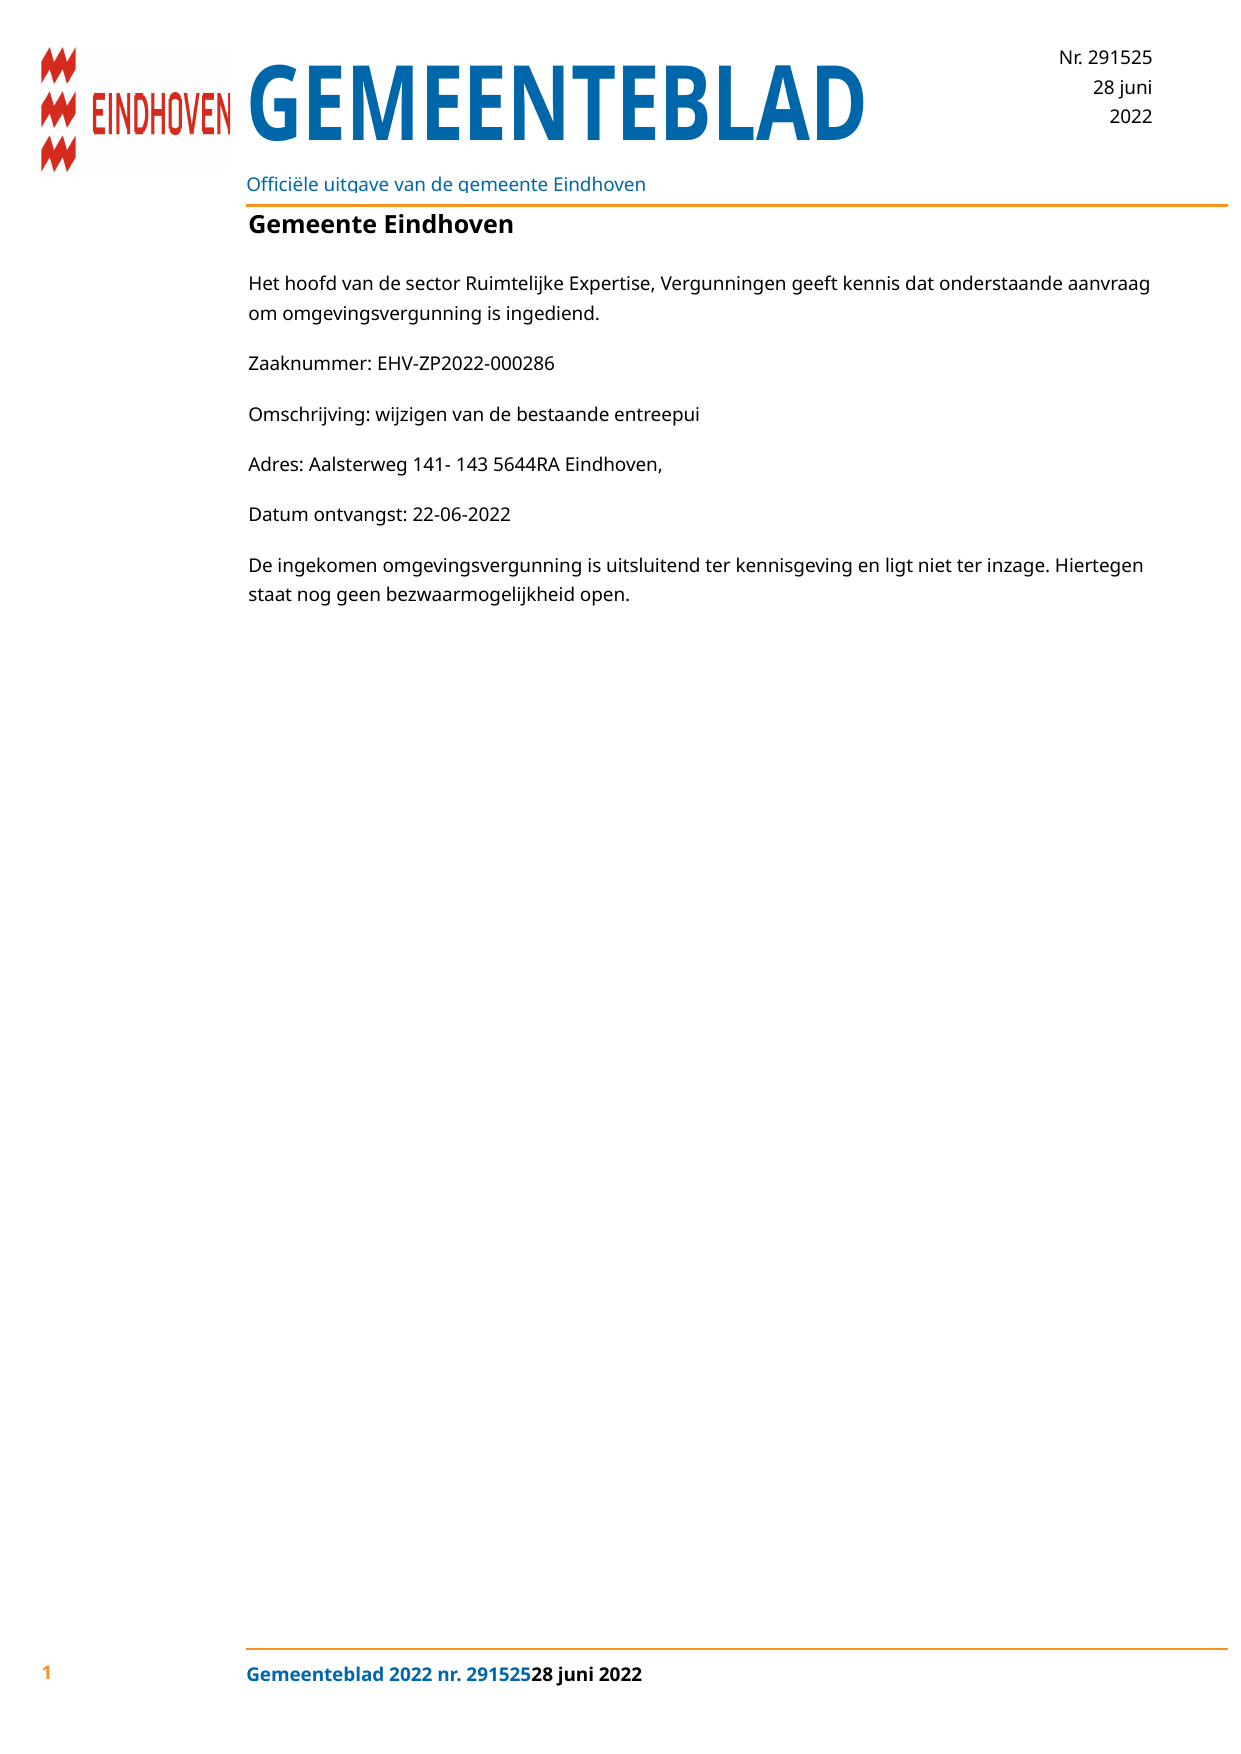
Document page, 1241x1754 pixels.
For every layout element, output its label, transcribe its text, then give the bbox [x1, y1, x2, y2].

text Omschrijving: wijzigen van de bestaande entreepui [248, 401, 1152, 426]
text Datum ontvangst: 22-06-2022 [248, 502, 1152, 527]
text De ingekomen omgevingsvergunning is uitsluitend ter kennisgeving en ligt niet ter inzage. Hiertegen staat nog geen bezwaarmogelijkheid open. [248, 552, 1152, 607]
picture [41, 47, 231, 172]
text Adres: Aalsterweg 141- 143 5644RA Eindhoven, [248, 451, 1152, 477]
text Het hoofd van de sector Ruimtelijke Expertise, Vergunningen geeft kennis dat onderstaande aanvraag om omgevingsvergunning is ingediend. [248, 270, 1152, 326]
text Gemeente Eindhoven [248, 207, 1152, 241]
text Zaaknummer: EHV-ZP2022-000286 [248, 350, 1152, 376]
